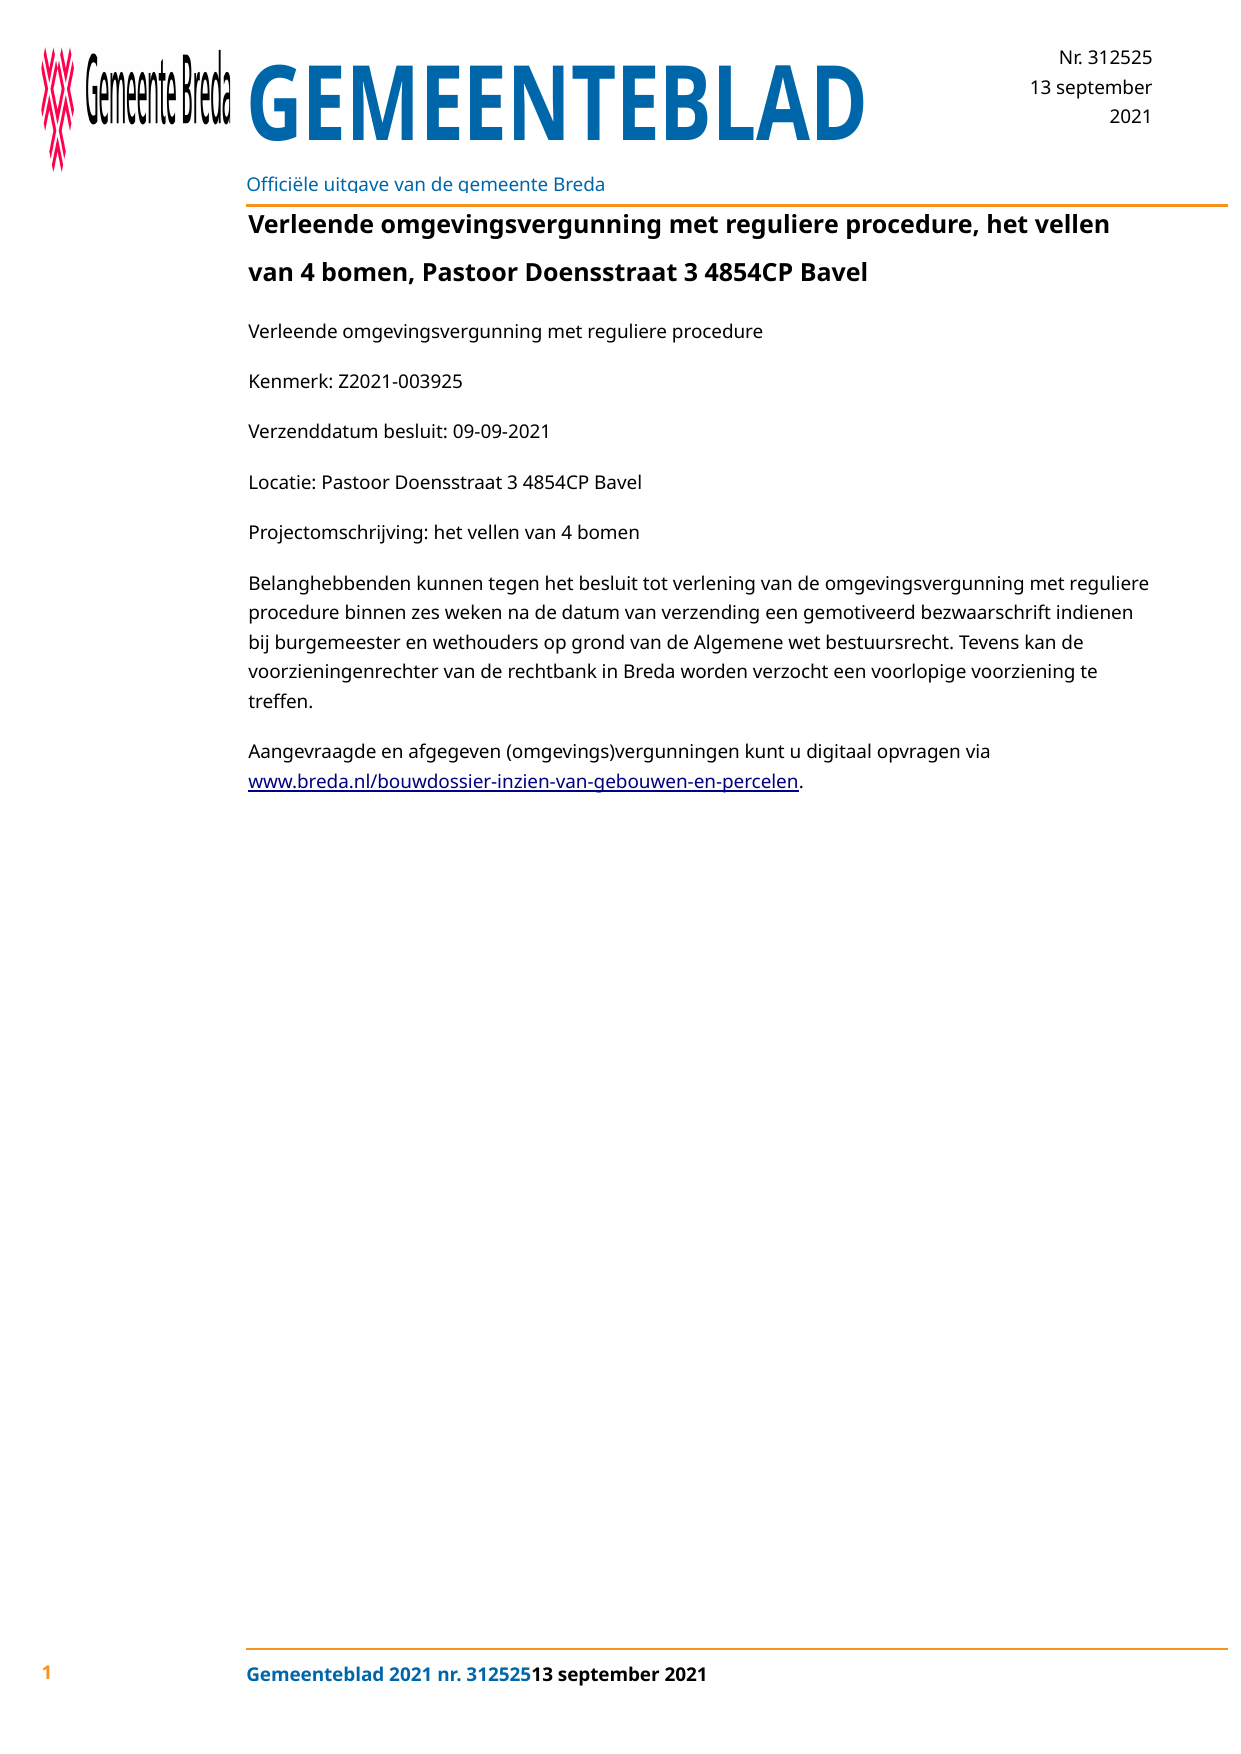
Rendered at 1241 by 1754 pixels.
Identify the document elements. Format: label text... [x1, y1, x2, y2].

text Locatie: Pastoor Doensstraat 3 4854CP Bavel [248, 469, 1152, 495]
text Belanghebbenden kunnen tegen het besluit tot verlening van de omgevingsvergunning met reguliere procedure binnen zes weken na de datum van verzending een gemotiveerd bezwaarschrift indienen bij burgemeester en wethouders op grond van de Algemene wet bestuursrecht. Tevens kan de voorzieningenrechter van de rechtbank in Breda worden verzocht een voorlopige voorziening te treffen. [248, 570, 1152, 714]
text Verleende omgevingsvergunning met reguliere procedure [248, 318, 1152, 344]
text Verzenddatum besluit: 09-09-2021 [248, 419, 1152, 444]
text Kenmerk: Z2021-003925 [248, 368, 1152, 394]
text Verleende omgevingsvergunning met reguliere procedure, het vellen van 4 bomen, Pastoor Doensstraat 3 4854CP Bavel [248, 207, 1152, 288]
text Aangevraagde en afgegeven (omgevings)vergunningen kunt u digitaal opvragen via www.breda.nl/bouwdossier-inzien-van-gebouwen-en-percelen. [248, 739, 1152, 794]
text Projectomschrijving: het vellen van 4 bomen [248, 519, 1152, 545]
picture [41, 47, 231, 172]
